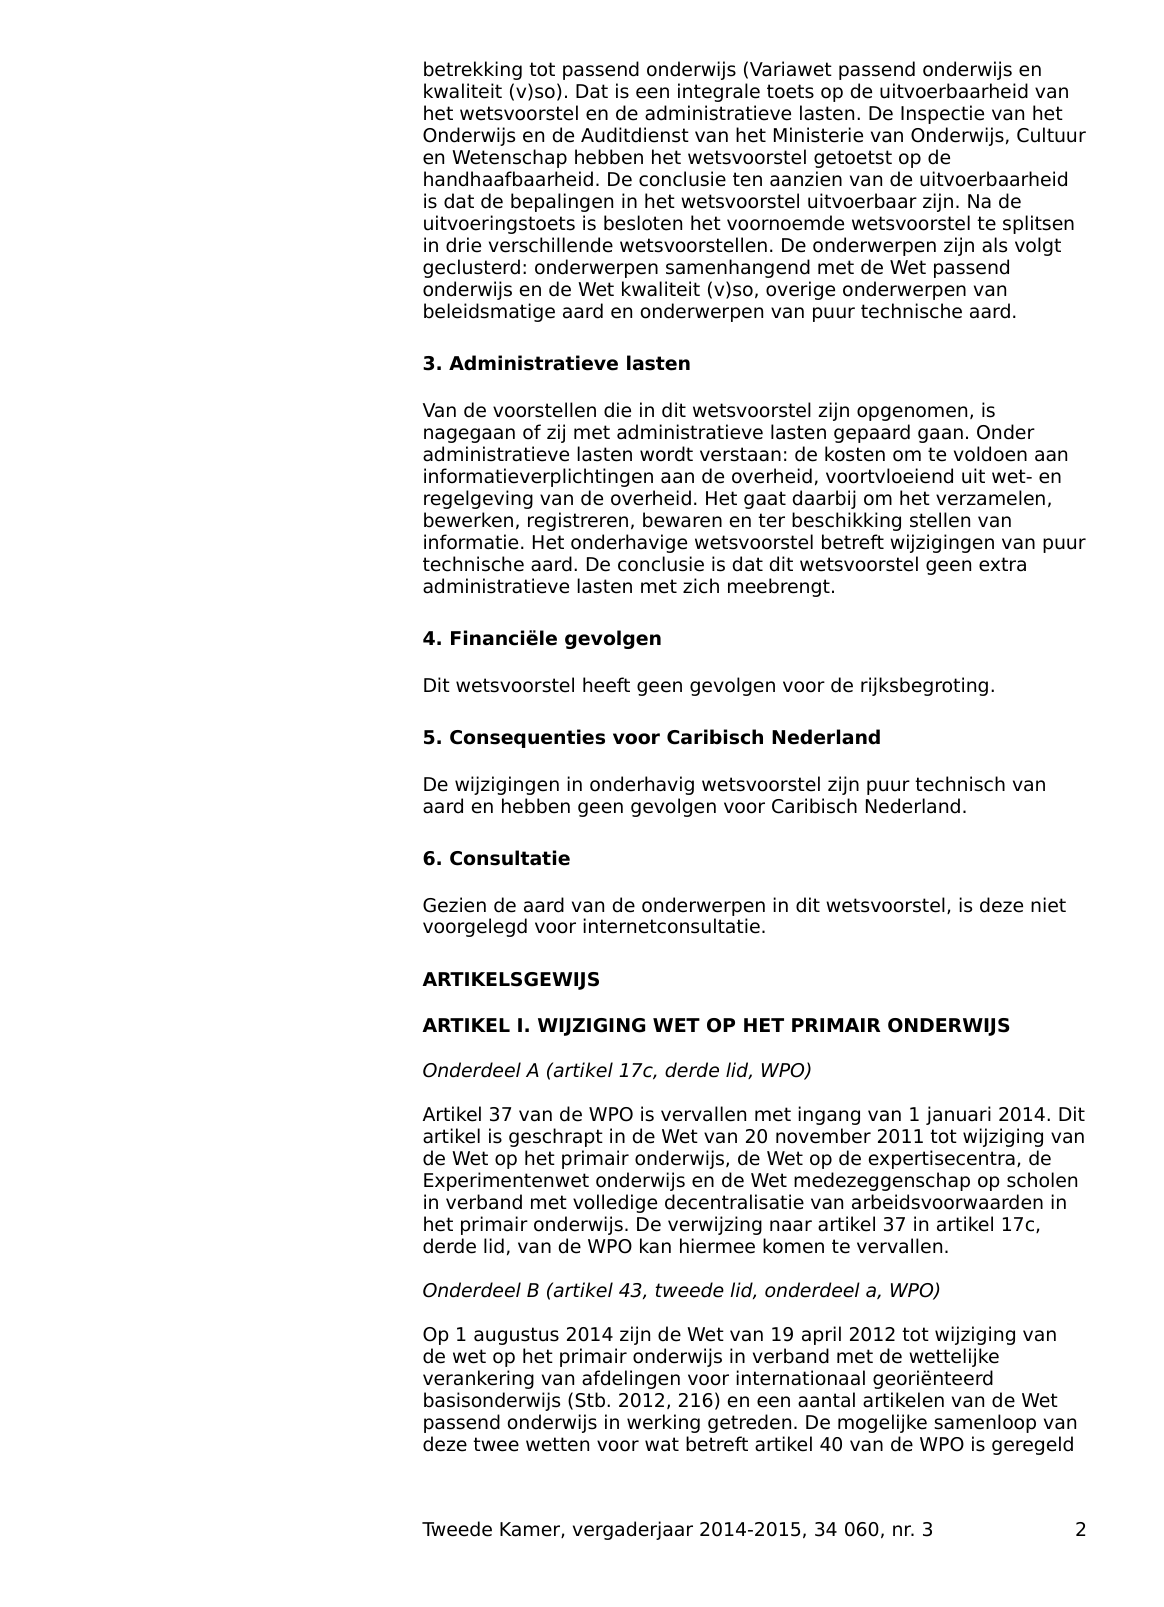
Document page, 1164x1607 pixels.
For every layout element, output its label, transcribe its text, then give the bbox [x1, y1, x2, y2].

subtitle 6. Consultatie [422, 847, 1087, 869]
text Op 1 augustus 2014 zijn de Wet van 19 april 2012 tot wijziging van de wet op het primair onderwijs in verband met de wettelijke verankering van afdelingen voor internationaal georiënteerd basisonderwijs (Stb. 2012, 216) en een aantal artikelen van de Wet passend onderwijs in werking getreden. De mogelijke samenloop van deze twee wetten voor wat betreft artikel 40 van de WPO is geregeld [422, 1324, 1087, 1456]
subtitle ARTIKELSGEWIJS [422, 968, 1087, 990]
subtitle Onderdeel B (artikel 43, tweede lid, onderdeel a, WPO) [422, 1280, 1087, 1302]
text betrekking tot passend onderwijs (Variawet passend onderwijs en kwaliteit (v)so). Dat is een integrale toets op de uitvoerbaarheid van het wetsvoorstel en de administratieve lasten. De Inspectie van het Onderwijs en de Auditdienst van het Ministerie van Onderwijs, Cultuur en Wetenschap hebben het wetsvoorstel getoetst op de handhaafbaarheid. De conclusie ten aanzien van de uitvoerbaarheid is dat de bepalingen in het wetsvoorstel uitvoerbaar zijn. Na de uitvoeringstoets is besloten het voornoemde wetsvoorstel te splitsen in drie verschillende wetsvoorstellen. De onderwerpen zijn als volgt geclusterd: onderwerpen samenhangend met de Wet passend onderwijs en de Wet kwaliteit (v)so, overige onderwerpen van beleidsmatige aard en onderwerpen van puur technische aard. [422, 59, 1087, 323]
text Artikel 37 van de WPO is vervallen met ingang van 1 januari 2014. Dit artikel is geschrapt in de Wet van 20 november 2011 tot wijziging van de Wet op het primair onderwijs, de Wet op de expertisecentra, de Experimentenwet onderwijs en de Wet medezeggenschap op scholen in verband met volledige decentralisatie van arbeidsvoorwaarden in het primair onderwijs. De verwijzing naar artikel 37 in artikel 17c, derde lid, van de WPO kan hiermee komen te vervallen. [422, 1104, 1087, 1258]
text Gezien de aard van de onderwerpen in dit wetsvoorstel, is deze niet voorgelegd voor internetconsultatie. [422, 894, 1087, 938]
subtitle 4. Financiële gevolgen [422, 628, 1087, 649]
subtitle Onderdeel A (artikel 17c, derde lid, WPO) [422, 1059, 1087, 1082]
text Van de voorstellen die in dit wetsvoorstel zijn opgenomen, is nagegaan of zij met administratieve lasten gepaard gaan. Onder administratieve lasten wordt verstaan: de kosten om te voldoen aan informatieverplichtingen aan de overheid, voortvloeiend uit wet- en regelgeving van de overheid. Het gaat daarbij om het verzamelen, bewerken, registreren, bewaren en ter beschikking stellen van informatie. Het onderhavige wetsvoorstel betreft wijzigingen van puur technische aard. De conclusie is dat dit wetsvoorstel geen extra administratieve lasten met zich meebrengt. [422, 400, 1087, 598]
subtitle 5. Consequenties voor Caribisch Nederland [422, 727, 1087, 748]
text Dit wetsvoorstel heeft geen gevolgen voor de rijksbegroting. [422, 674, 1087, 697]
text De wijzigingen in onderhavig wetsvoorstel zijn puur technisch van aard en hebben geen gevolgen voor Caribisch Nederland. [422, 773, 1087, 817]
subtitle ARTIKEL I. WIJZIGING WET OP HET PRIMAIR ONDERWIJS [422, 1015, 1087, 1037]
subtitle 3. Administratieve lasten [422, 353, 1087, 375]
